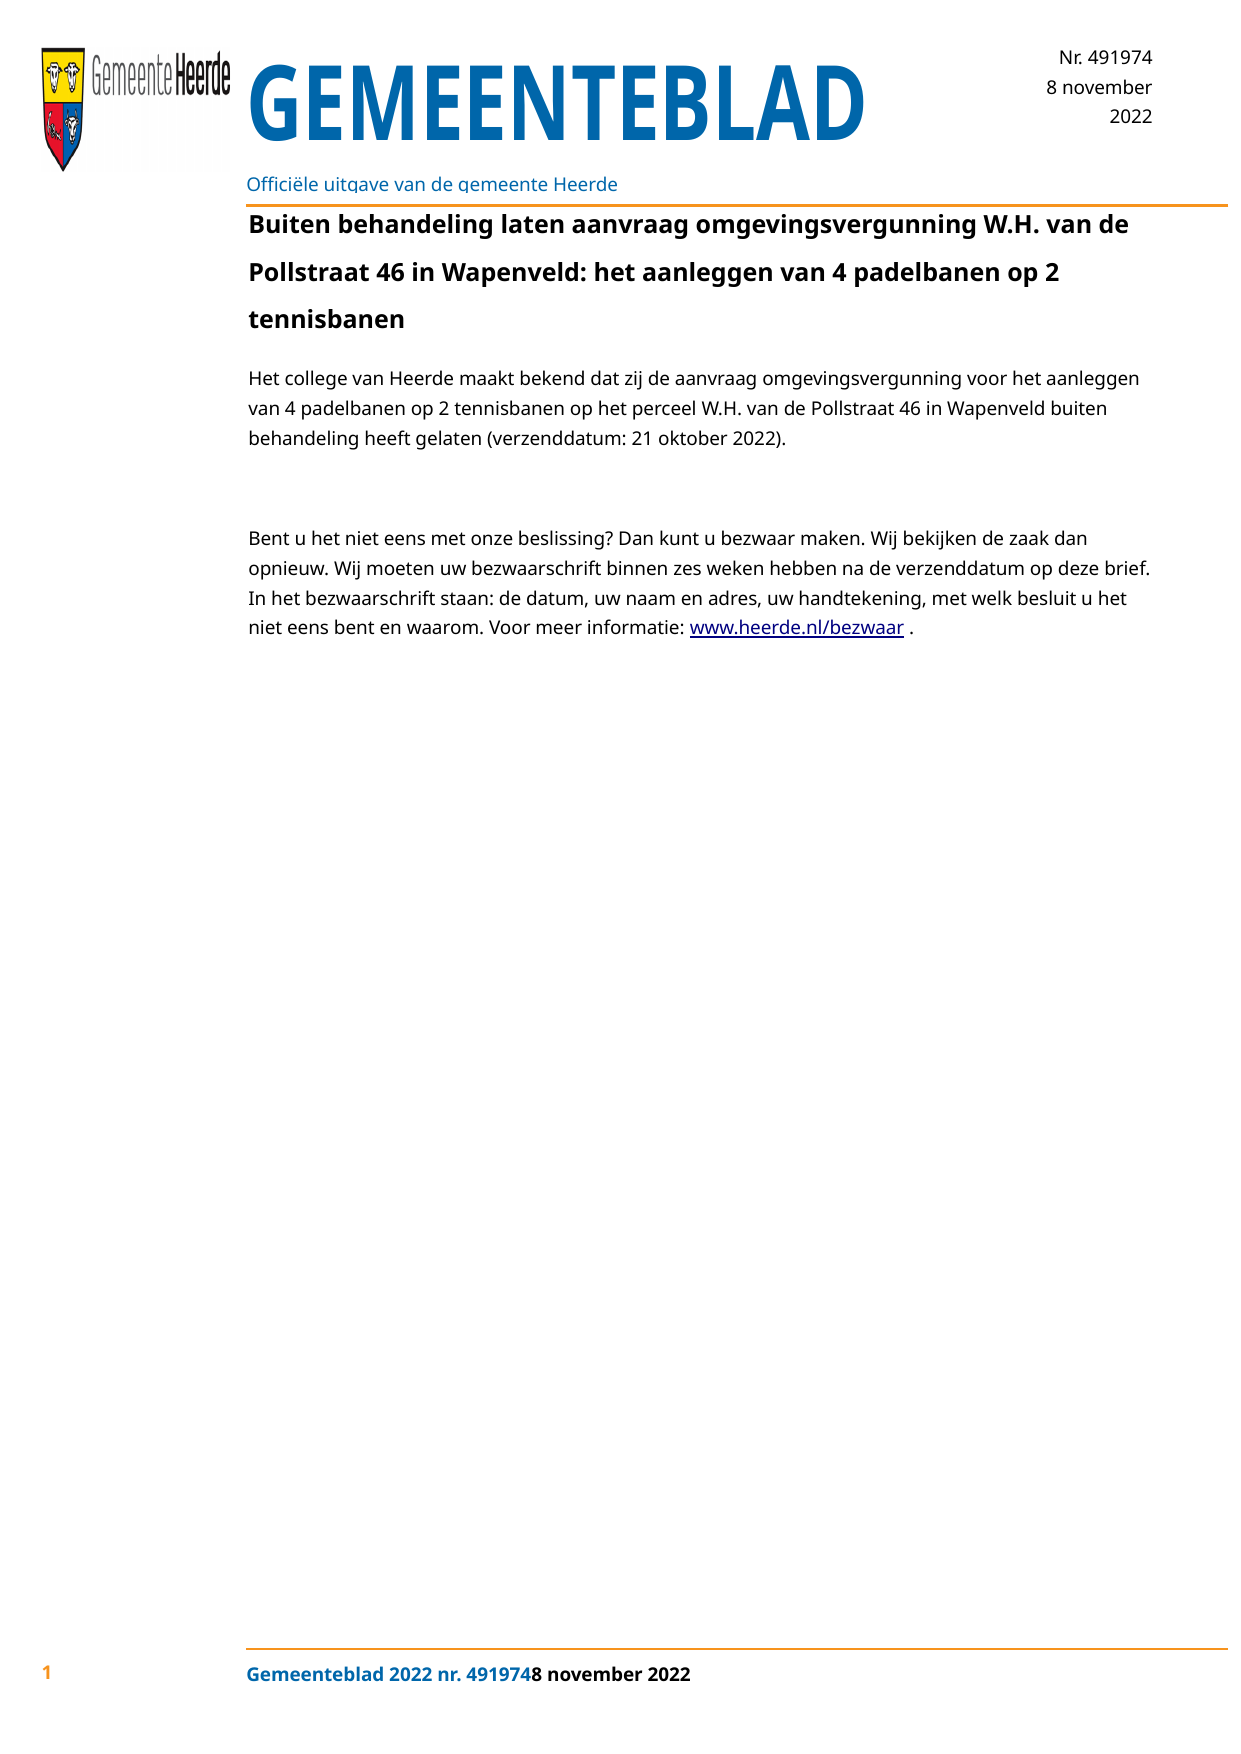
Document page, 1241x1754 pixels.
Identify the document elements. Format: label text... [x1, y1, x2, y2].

text Het college van Heerde maakt bekend dat zij de aanvraag omgevingsvergunning voor het aanleggen van 4 padelbanen op 2 tennisbanen op het perceel W.H. van de Pollstraat 46 in Wapenveld buiten behandeling heeft gelaten (verzenddatum: 21 oktober 2022). [248, 366, 1152, 450]
text Buiten behandeling laten aanvraag omgevingsvergunning W.H. van de Pollstraat 46 in Wapenveld: het aanleggen van 4 padelbanen op 2 tennisbanen [248, 207, 1152, 336]
text Bent u het niet eens met onze beslissing? Dan kunt u bezwaar maken. Wij bekijken de zaak dan opnieuw. Wij moeten uw bezwaarschrift binnen zes weken hebben na de verzenddatum op deze brief. In het bezwaarschrift staan: de datum, uw naam en adres, uw handtekening, met welk besluit u het niet eens bent en waarom. Voor meer informatie: www.heerde.nl/bezwaar . [248, 526, 1152, 640]
picture [41, 47, 231, 172]
